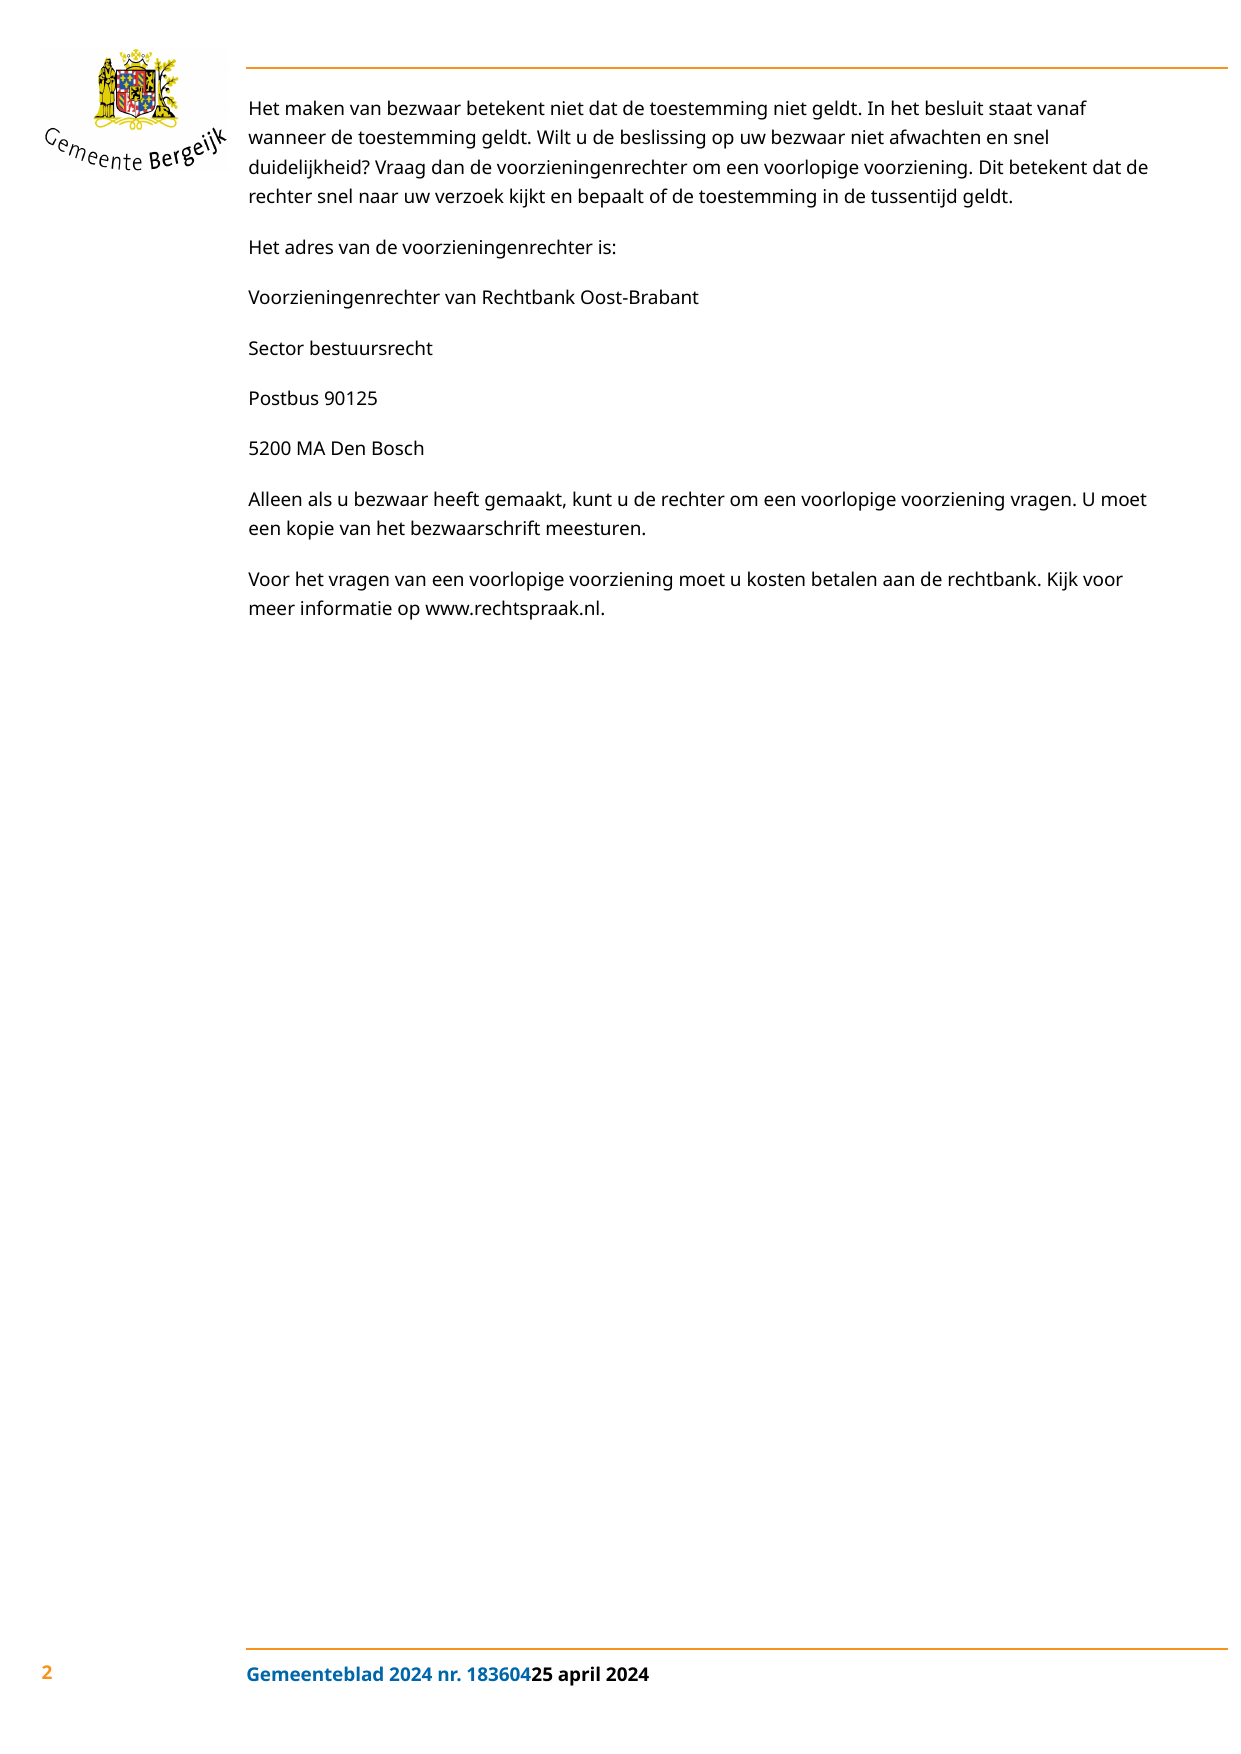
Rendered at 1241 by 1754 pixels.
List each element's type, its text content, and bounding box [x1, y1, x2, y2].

text Het maken van bezwaar betekent niet dat de toestemming niet geldt. In het besluit staat vanaf wanneer de toestemming geldt. Wilt u de beslissing op uw bezwaar niet afwachten en snel duidelijkheid? Vraag dan de voorzieningenrechter om een voorlopige voorziening. Dit betekent dat de rechter snel naar uw verzoek kijkt en bepaalt of de toestemming in de tussentijd geldt. [248, 95, 1152, 209]
text Het adres van de voorzieningenrechter is: [248, 234, 1152, 260]
text Alleen als u bezwaar heeft gemaakt, kunt u de rechter om een voorlopige voorziening vragen. U moet een kopie van het bezwaarschrift meesturen. [248, 486, 1152, 541]
text Sector bestuursrecht [248, 335, 1152, 361]
text 5200 MA Den Bosch [248, 436, 1152, 461]
text Postbus 90125 [248, 385, 1152, 411]
text Voorzieningenrechter van Rechtbank Oost-Brabant [248, 284, 1152, 310]
picture [41, 47, 231, 172]
text Voor het vragen van een voorlopige voorziening moet u kosten betalen aan de rechtbank. Kijk voor meer informatie op www.rechtspraak.nl. [248, 566, 1152, 621]
